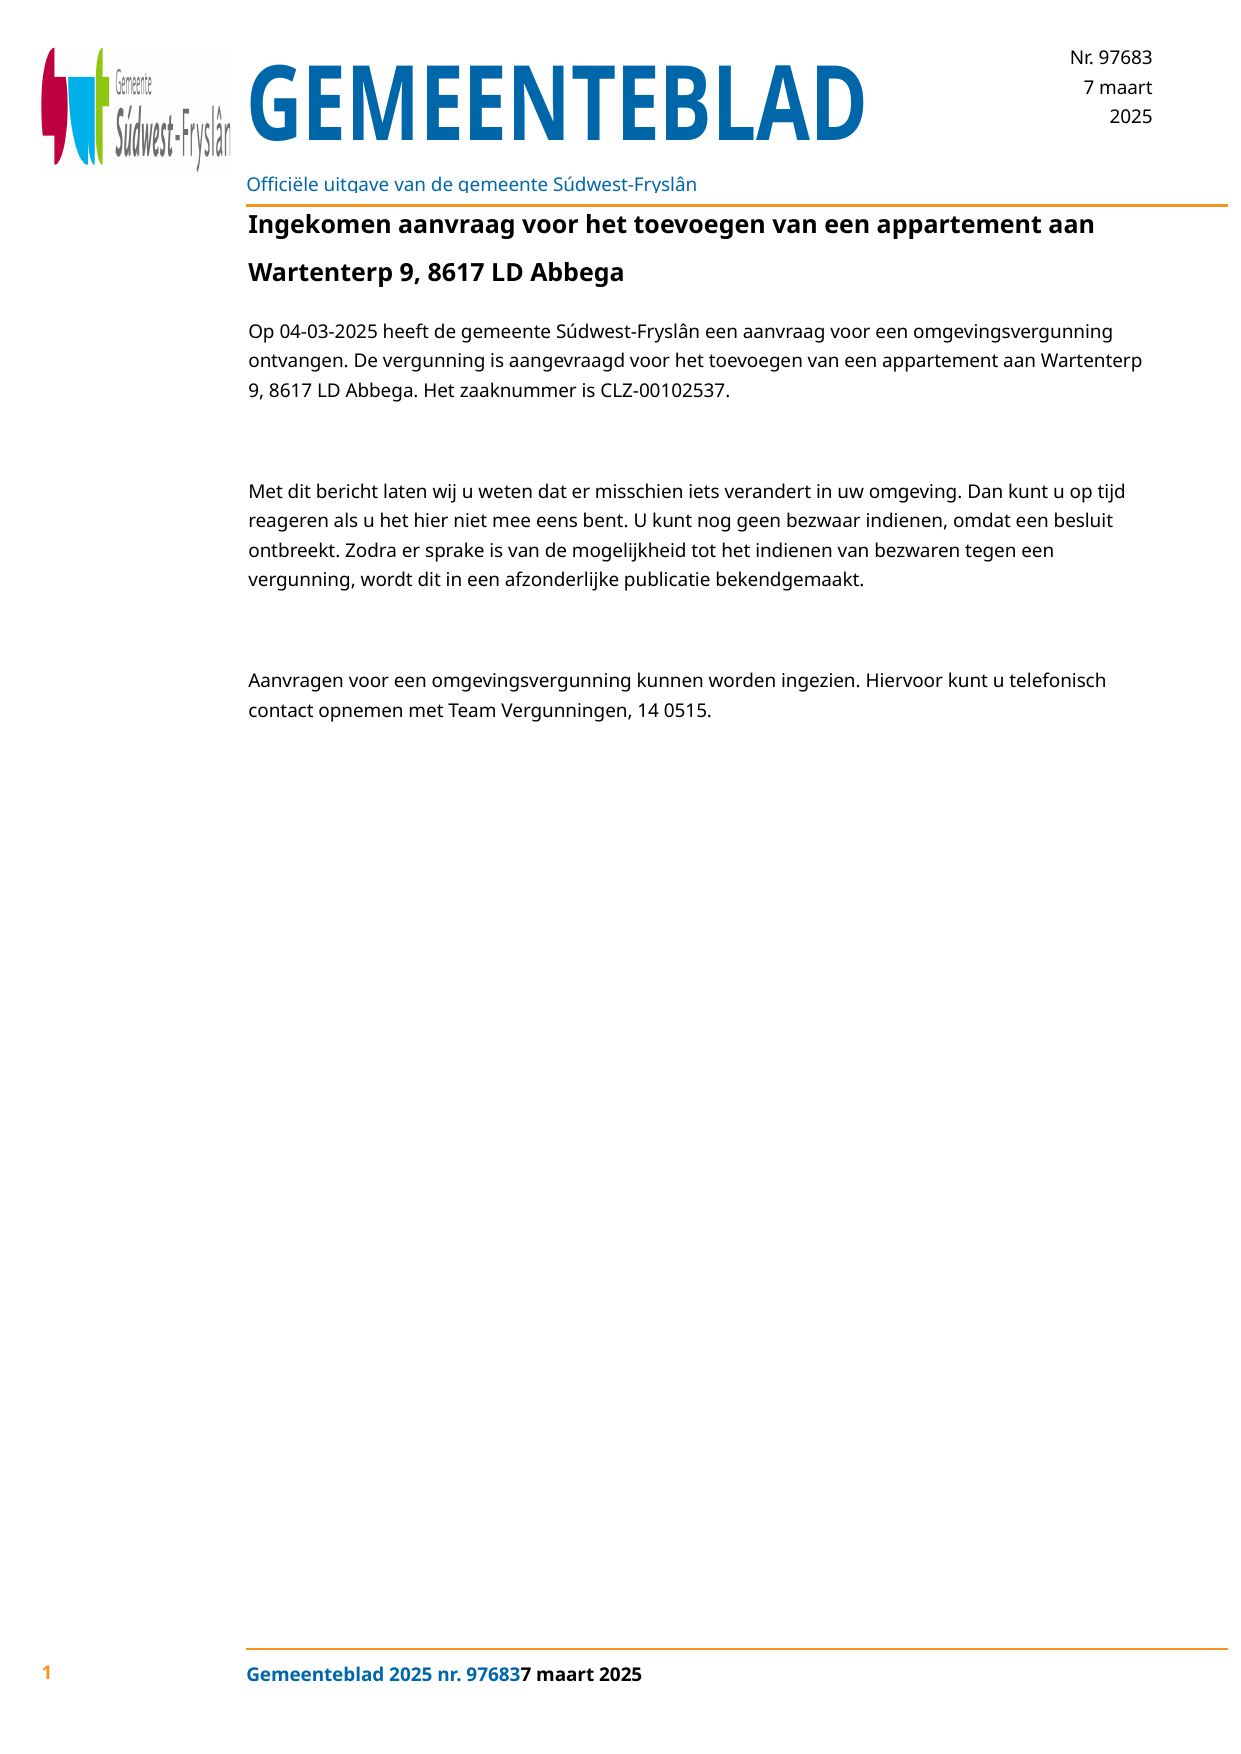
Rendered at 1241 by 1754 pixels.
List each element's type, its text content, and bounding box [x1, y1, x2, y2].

text Aanvragen voor een omgevingsvergunning kunnen worden ingezien. Hiervoor kunt u telefonisch contact opnemen met Team Vergunningen, 14 0515. [248, 667, 1152, 723]
picture [41, 47, 231, 172]
text Op 04-03-2025 heeft de gemeente Súdwest-Fryslân een aanvraag voor een omgevingsvergunning ontvangen. De vergunning is aangevraagd voor het toevoegen van een appartement aan Wartenterp 9, 8617 LD Abbega. Het zaaknummer is CLZ-00102537. [248, 318, 1152, 403]
text Ingekomen aanvraag voor het toevoegen van een appartement aan Wartenterp 9, 8617 LD Abbega [248, 207, 1152, 288]
text Met dit bericht laten wij u weten dat er misschien iets verandert in uw omgeving. Dan kunt u op tijd reageren als u het hier niet mee eens bent. U kunt nog geen bezwaar indienen, omdat een besluit ontbreekt. Zodra er sprake is van de mogelijkheid tot het indienen van bezwaren tegen een vergunning, wordt dit in een afzonderlijke publicatie bekendgemaakt. [248, 478, 1152, 592]
